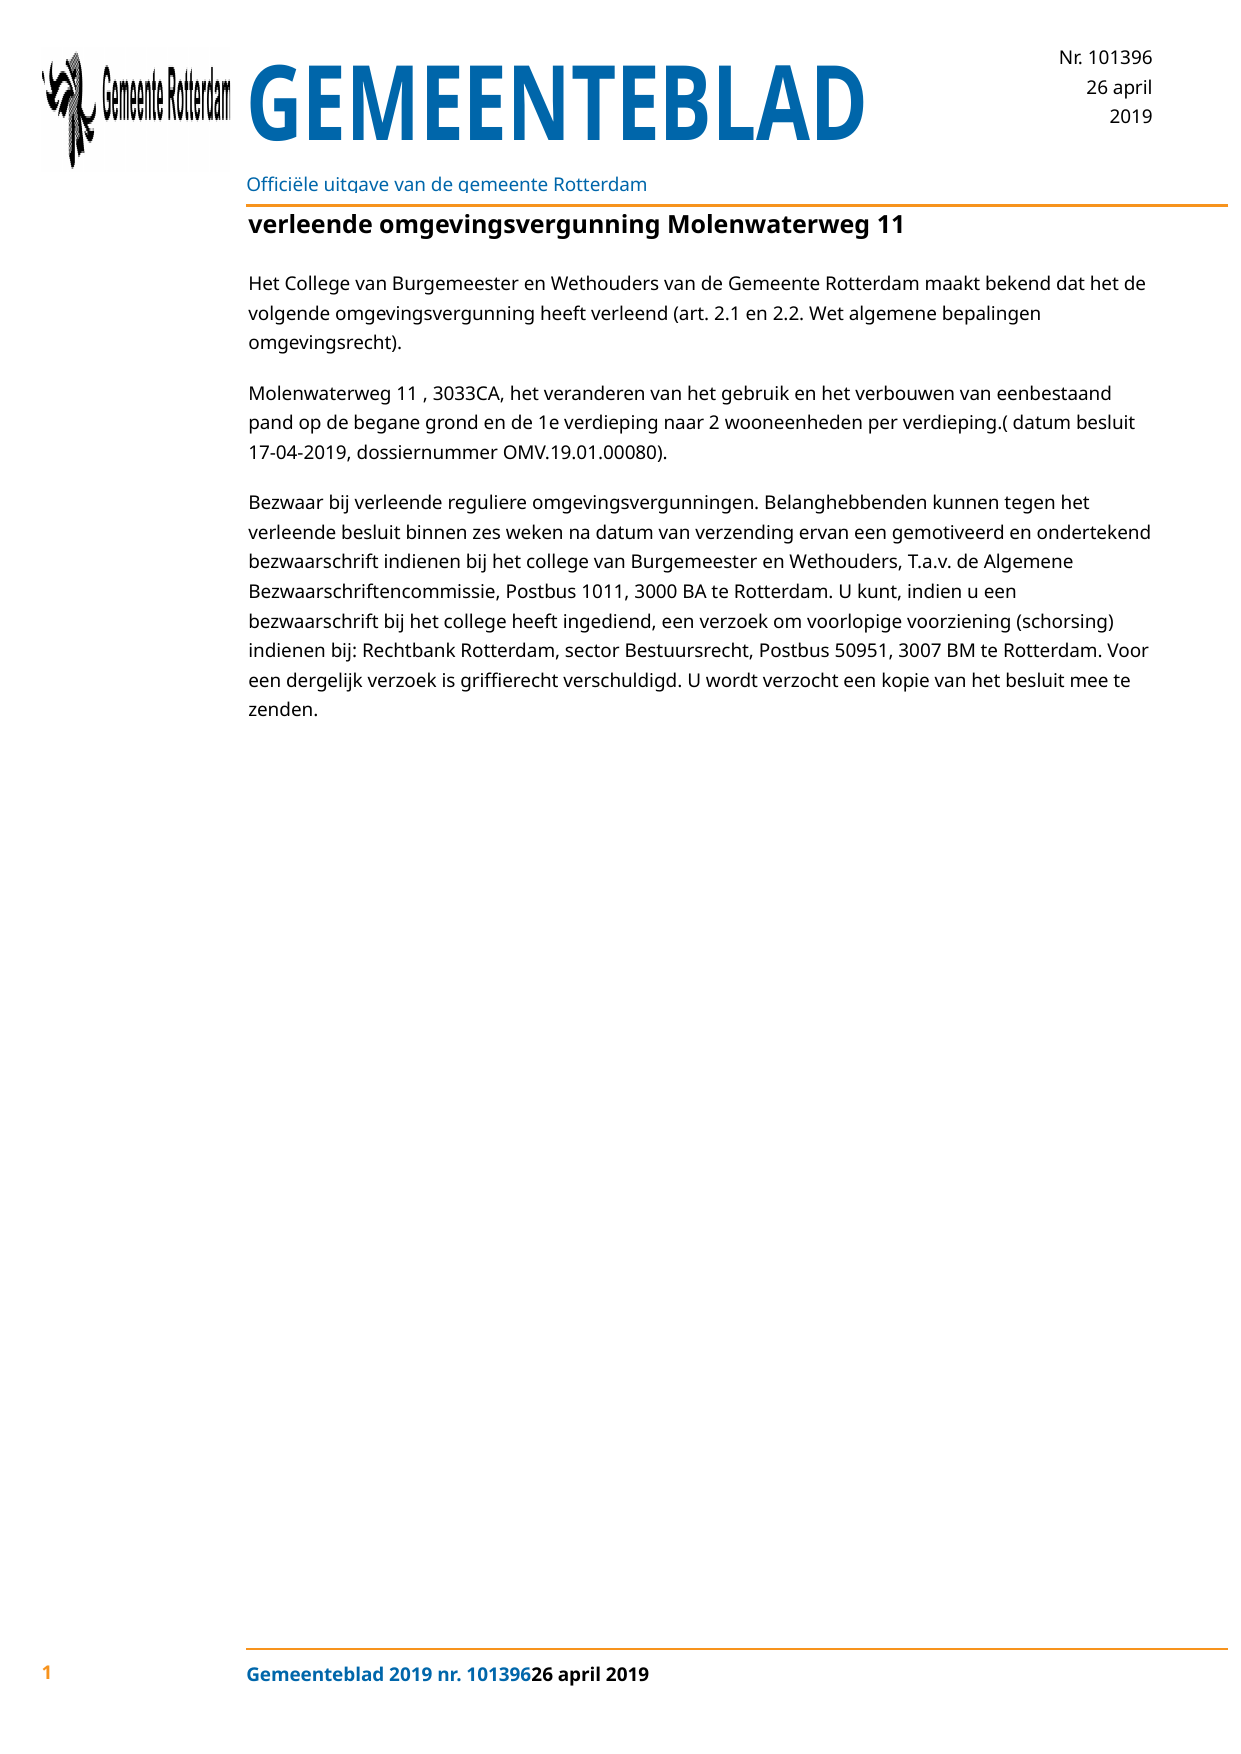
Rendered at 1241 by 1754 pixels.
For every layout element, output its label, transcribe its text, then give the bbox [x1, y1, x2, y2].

picture [41, 47, 231, 172]
text Het College van Burgemeester en Wethouders van de Gemeente Rotterdam maakt bekend dat het de volgende omgevingsvergunning heeft verleend (art. 2.1 en 2.2. Wet algemene bepalingen omgevingsrecht). [248, 270, 1152, 355]
text Bezwaar bij verleende reguliere omgevingsvergunningen. Belanghebbenden kunnen tegen het verleende besluit binnen zes weken na datum van verzending ervan een gemotiveerd en ondertekend bezwaarschrift indienen bij het college van Burgemeester en Wethouders, T.a.v. de Algemene Bezwaarschriftencommissie, Postbus 1011, 3000 BA te Rotterdam. U kunt, indien u een bezwaarschrift bij het college heeft ingediend, een verzoek om voorlopige voorziening (schorsing) indienen bij: Rechtbank Rotterdam, sector Bestuursrecht, Postbus 50951, 3007 BM te Rotterdam. Voor een dergelijk verzoek is griffierecht verschuldigd. U wordt verzocht een kopie van het besluit mee te zenden. [248, 489, 1152, 722]
text verleende omgevingsvergunning Molenwaterweg 11 [248, 207, 1152, 241]
text Molenwaterweg 11 , 3033CA, het veranderen van het gebruik en het verbouwen van eenbestaand pand op de begane grond en de 1e verdieping naar 2 wooneenheden per verdieping.( datum besluit 17-04-2019, dossiernummer OMV.19.01.00080). [248, 380, 1152, 465]
